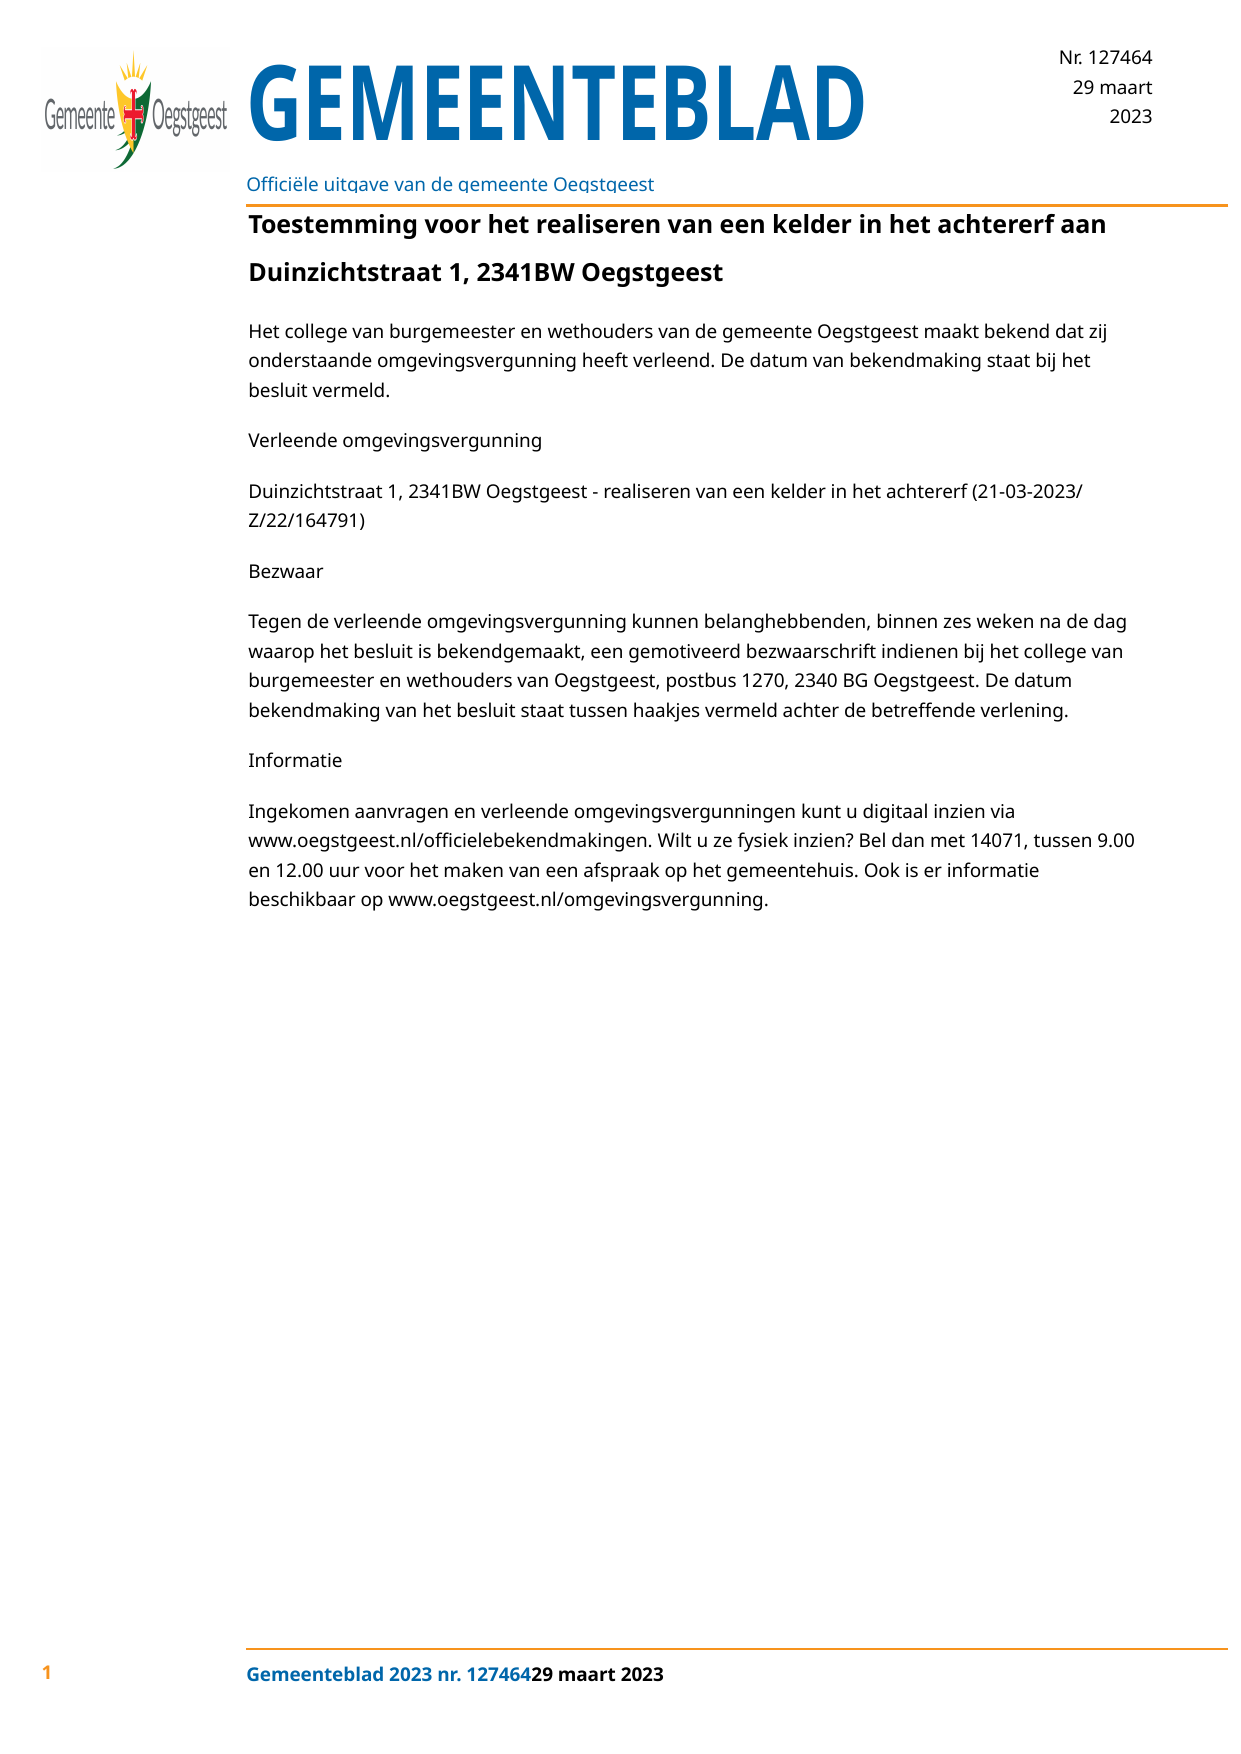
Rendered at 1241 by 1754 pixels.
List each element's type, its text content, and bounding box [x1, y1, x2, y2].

text Tegen de verleende omgevingsvergunning kunnen belanghebbenden, binnen zes weken na de dag waarop het besluit is bekendgemaakt, een gemotiveerd bezwaarschrift indienen bij het college van burgemeester en wethouders van Oegstgeest, postbus 1270, 2340 BG Oegstgeest. De datum bekendmaking van het besluit staat tussen haakjes vermeld achter de betreffende verlening. [248, 608, 1152, 723]
text Toestemming voor het realiseren van een kelder in het achtererf aan Duinzichtstraat 1, 2341BW Oegstgeest [248, 207, 1152, 288]
text Informatie [248, 747, 1152, 773]
text Bezwaar [248, 558, 1152, 584]
picture [41, 47, 231, 172]
text Duinzichtstraat 1, 2341BW Oegstgeest - realiseren van een kelder in het achtererf (21-03-2023/ Z/22/164791) [248, 478, 1152, 533]
text Verleende omgevingsvergunning [248, 427, 1152, 453]
text Het college van burgemeester en wethouders van de gemeente Oegstgeest maakt bekend dat zij onderstaande omgevingsvergunning heeft verleend. De datum van bekendmaking staat bij het besluit vermeld. [248, 318, 1152, 403]
text Ingekomen aanvragen en verleende omgevingsvergunningen kunt u digitaal inzien via www.oegstgeest.nl/officielebekendmakingen. Wilt u ze fysiek inzien? Bel dan met 14071, tussen 9.00 en 12.00 uur voor het maken van een afspraak op het gemeentehuis. Ook is er informatie beschikbaar op www.oegstgeest.nl/omgevingsvergunning. [248, 798, 1152, 912]
